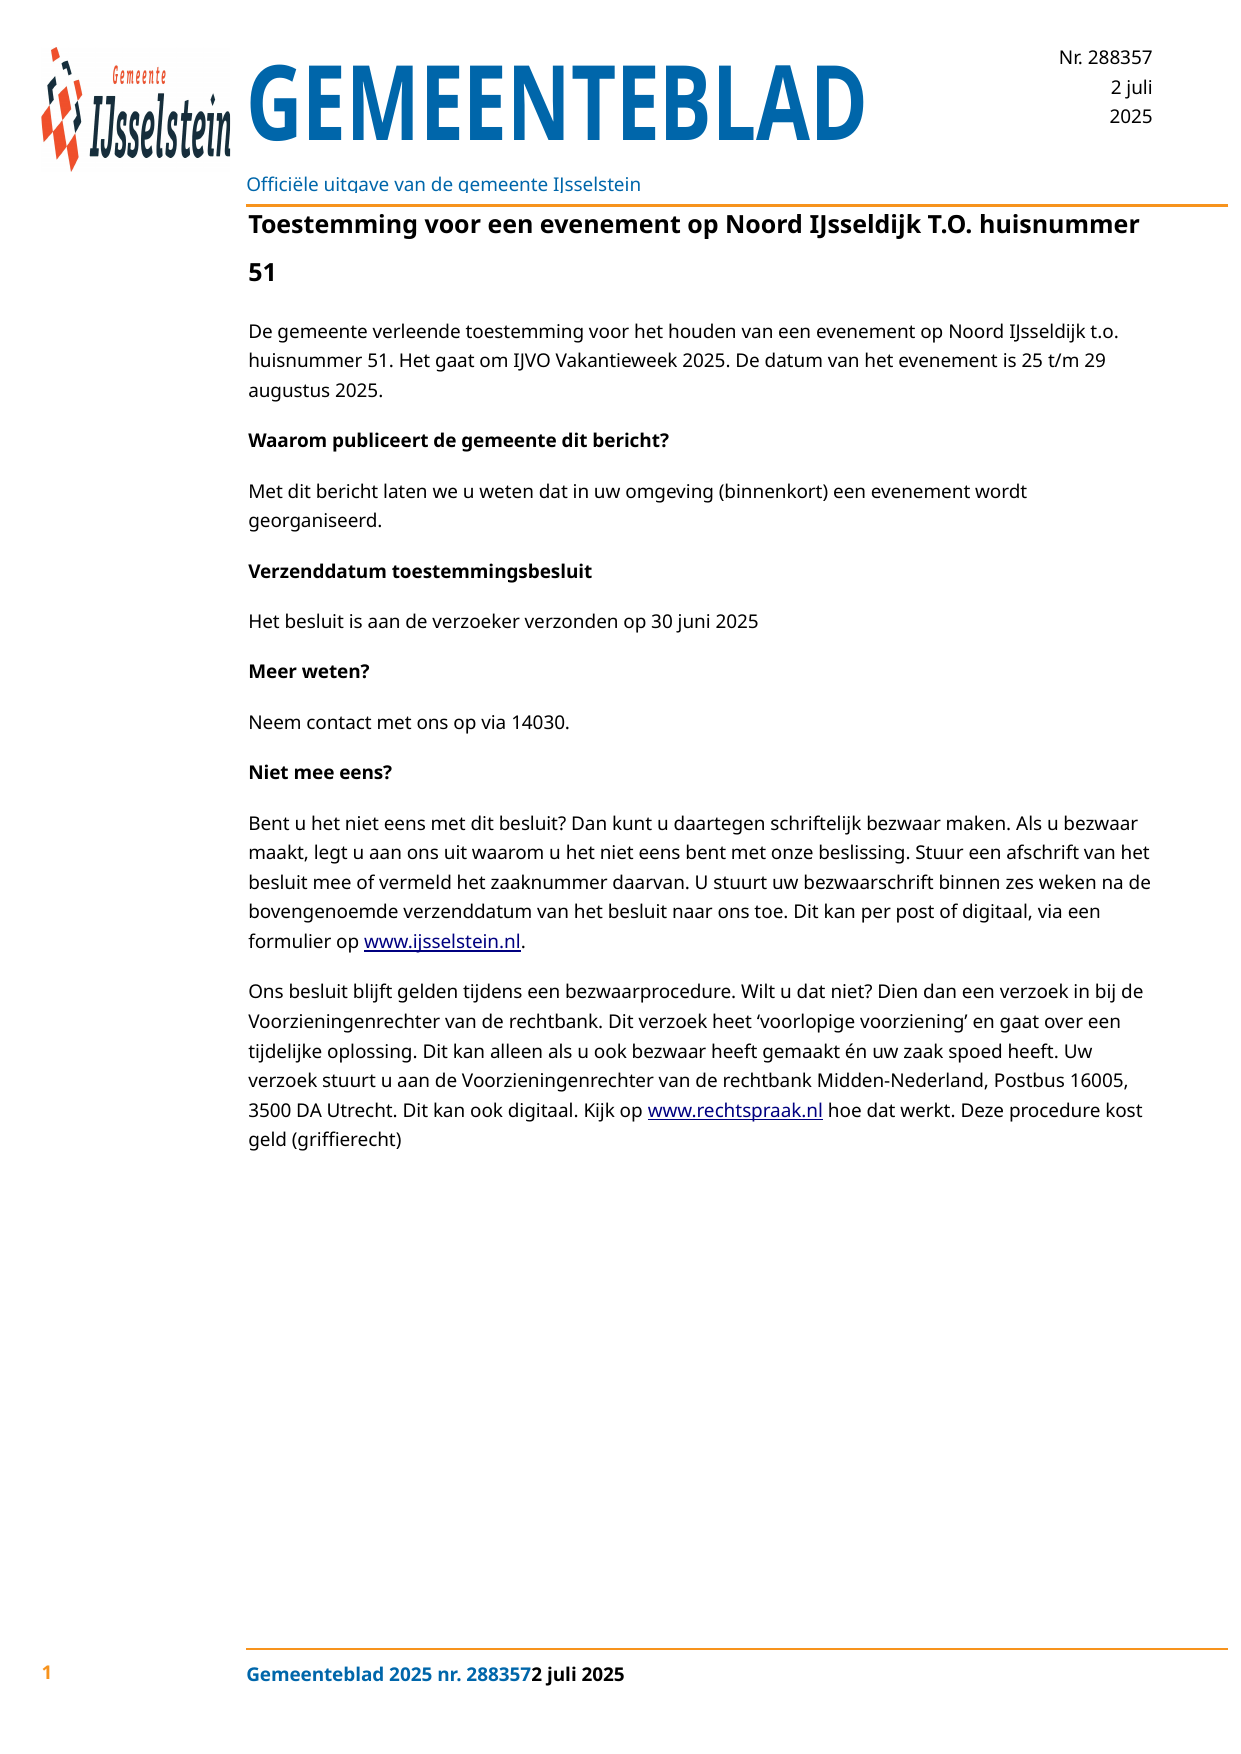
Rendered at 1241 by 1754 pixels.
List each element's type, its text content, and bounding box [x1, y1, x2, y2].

text Neem contact met ons op via 14030. [248, 709, 1152, 735]
text Waarom publiceert de gemeente dit bericht? [248, 427, 1152, 453]
text Toestemming voor een evenement op Noord IJsseldijk T.O. huisnummer 51 [248, 207, 1152, 288]
text Meer weten? [248, 659, 1152, 684]
text De gemeente verleende toestemming voor het houden van een evenement op Noord IJsseldijk t.o. huisnummer 51. Het gaat om IJVO Vakantieweek 2025. De datum van het evenement is 25 t/m 29 augustus 2025. [248, 318, 1152, 403]
picture [41, 47, 231, 172]
text Bent u het niet eens met dit besluit? Dan kunt u daartegen schriftelijk bezwaar maken. Als u bezwaar maakt, legt u aan ons uit waarom u het niet eens bent met onze beslissing. Stuur een afschrift van het besluit mee of vermeld het zaaknummer daarvan. U stuurt uw bezwaarschrift binnen zes weken na de bovengenoemde verzenddatum van het besluit naar ons toe. Dit kan per post of digitaal, via een formulier op www.ijsselstein.nl. [248, 810, 1152, 954]
text Niet mee eens? [248, 759, 1152, 785]
text Met dit bericht laten we u weten dat in uw omgeving (binnenkort) een evenement wordt georganiseerd. [248, 478, 1152, 533]
text Ons besluit blijft gelden tijdens een bezwaarprocedure. Wilt u dat niet? Dien dan een verzoek in bij de Voorzieningenrechter van de rechtbank. Dit verzoek heet ‘voorlopige voorziening’ en gaat over een tijdelijke oplossing. Dit kan alleen als u ook bezwaar heeft gemaakt én uw zaak spoed heeft. Uw verzoek stuurt u aan de Voorzieningenrechter van de rechtbank Midden-Nederland, Postbus 16005, 3500 DA Utrecht. Dit kan ook digitaal. Kijk op www.rechtspraak.nl hoe dat werkt. Deze procedure kost geld (griffierecht) [248, 979, 1152, 1152]
text Verzenddatum toestemmingsbesluit [248, 558, 1152, 584]
text Het besluit is aan de verzoeker verzonden op 30 juni 2025 [248, 608, 1152, 634]
